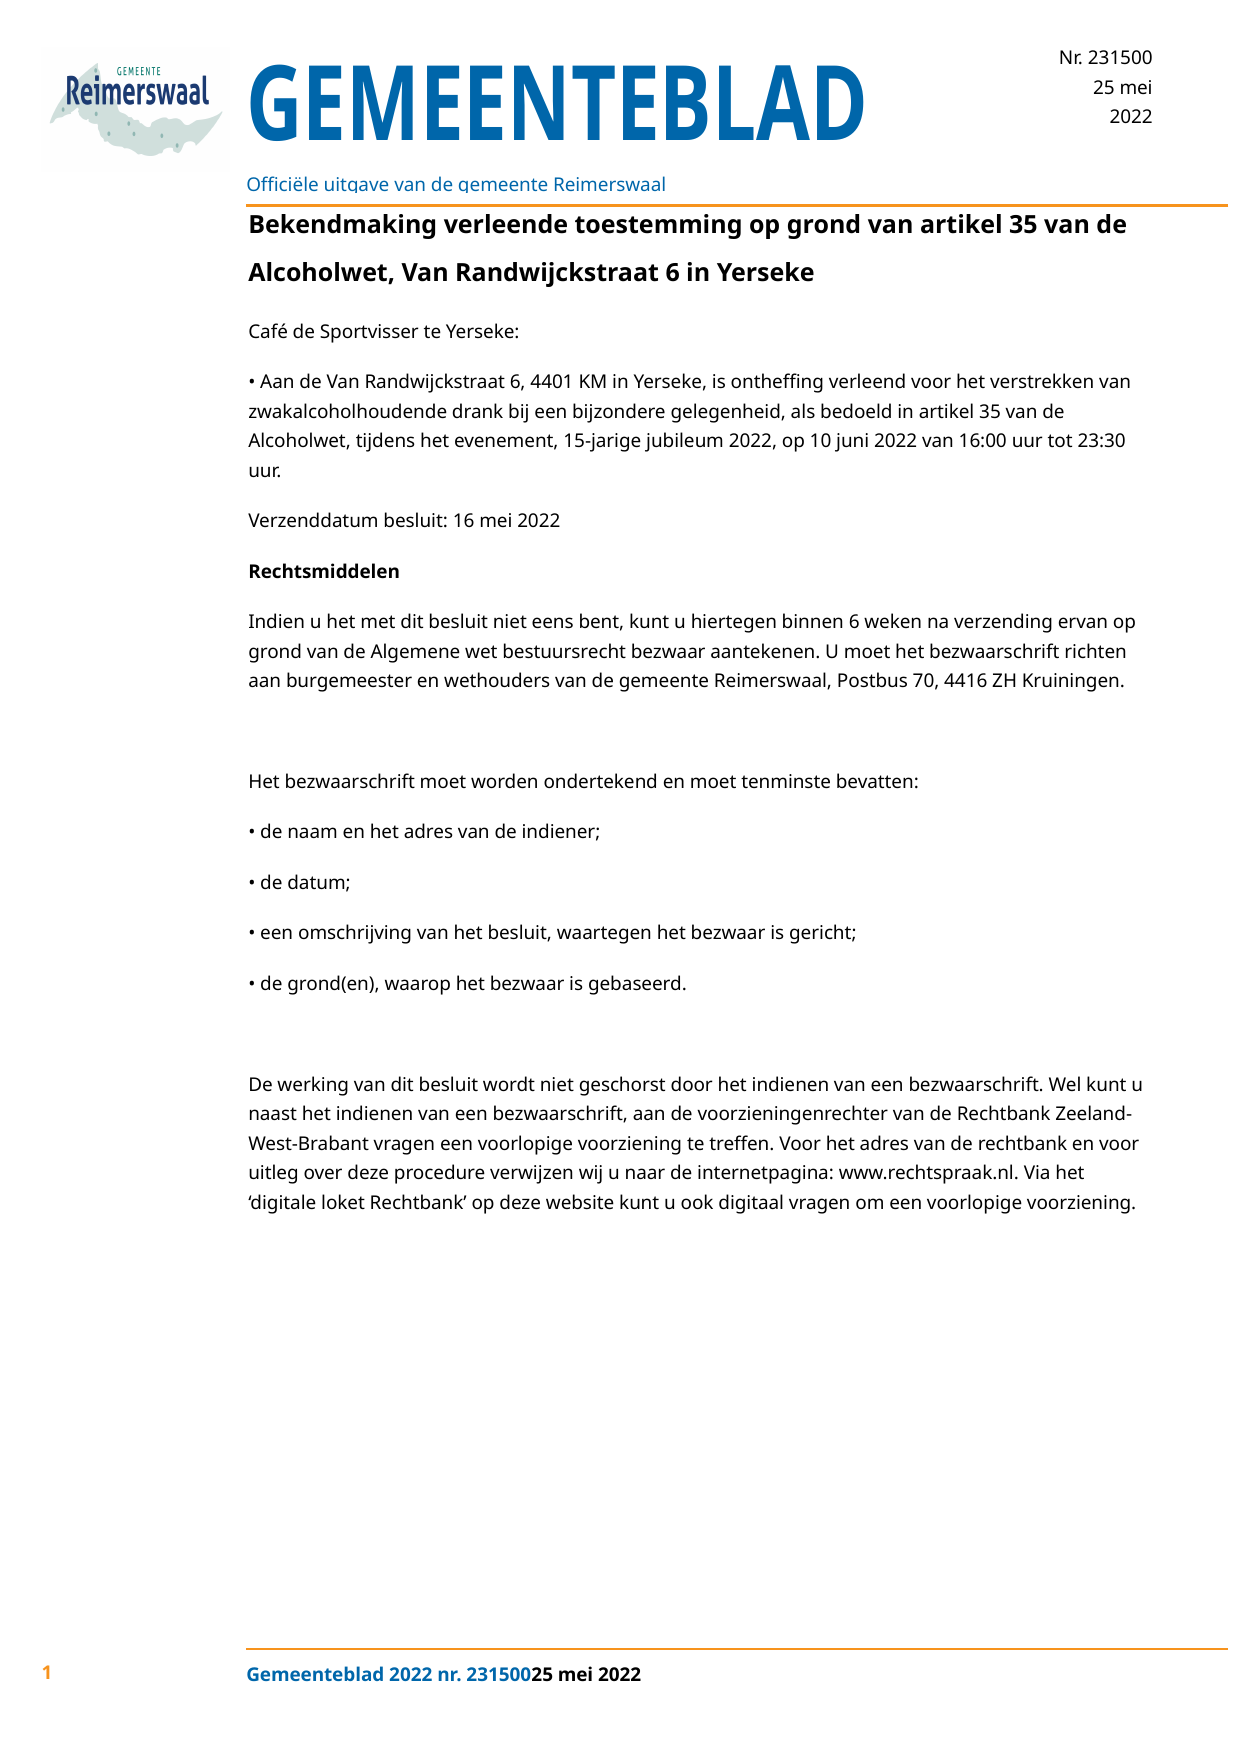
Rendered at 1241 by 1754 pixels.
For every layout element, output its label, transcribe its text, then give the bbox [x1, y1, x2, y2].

text Rechtsmiddelen [248, 558, 1152, 584]
text Verzenddatum besluit: 16 mei 2022 [248, 507, 1152, 533]
text • Aan de Van Randwijckstraat 6, 4401 KM in Yerseke, is ontheffing verleend voor het verstrekken van zwakalcoholhoudende drank bij een bijzondere gelegenheid, als bedoeld in artikel 35 van de Alcoholwet, tijdens het evenement, 15-jarige jubileum 2022, op 10 juni 2022 van 16:00 uur tot 23:30 uur. [248, 368, 1152, 483]
text De werking van dit besluit wordt niet geschorst door het indienen van een bezwaarschrift. Wel kunt u naast het indienen van een bezwaarschrift, aan de voorzieningenrechter van de Rechtbank Zeeland-West-Brabant vragen een voorlopige voorziening te treffen. Voor het adres van de rechtbank en voor uitleg over deze procedure verwijzen wij u naar de internetpagina: www.rechtspraak.nl. Via het ‘digitale loket Rechtbank’ op deze website kunt u ook digitaal vragen om een voorlopige voorziening. [248, 1071, 1152, 1215]
text • een omschrijving van het besluit, waartegen het bezwaar is gericht; [248, 919, 1152, 945]
text • de datum; [248, 869, 1152, 895]
text Indien u het met dit besluit niet eens bent, kunt u hiertegen binnen 6 weken na verzending ervan op grond van de Algemene wet bestuursrecht bezwaar aantekenen. U moet het bezwaarschrift richten aan burgemeester en wethouders van de gemeente Reimerswaal, Postbus 70, 4416 ZH Kruiningen. [248, 608, 1152, 693]
text Het bezwaarschrift moet worden ondertekend en moet tenminste bevatten: [248, 768, 1152, 794]
picture [41, 47, 231, 172]
text Café de Sportvisser te Yerseke: [248, 318, 1152, 344]
text • de naam en het adres van de indiener; [248, 819, 1152, 844]
text • de grond(en), waarop het bezwaar is gebaseerd. [248, 970, 1152, 996]
text Bekendmaking verleende toestemming op grond van artikel 35 van de Alcoholwet, Van Randwijckstraat 6 in Yerseke [248, 207, 1152, 288]
